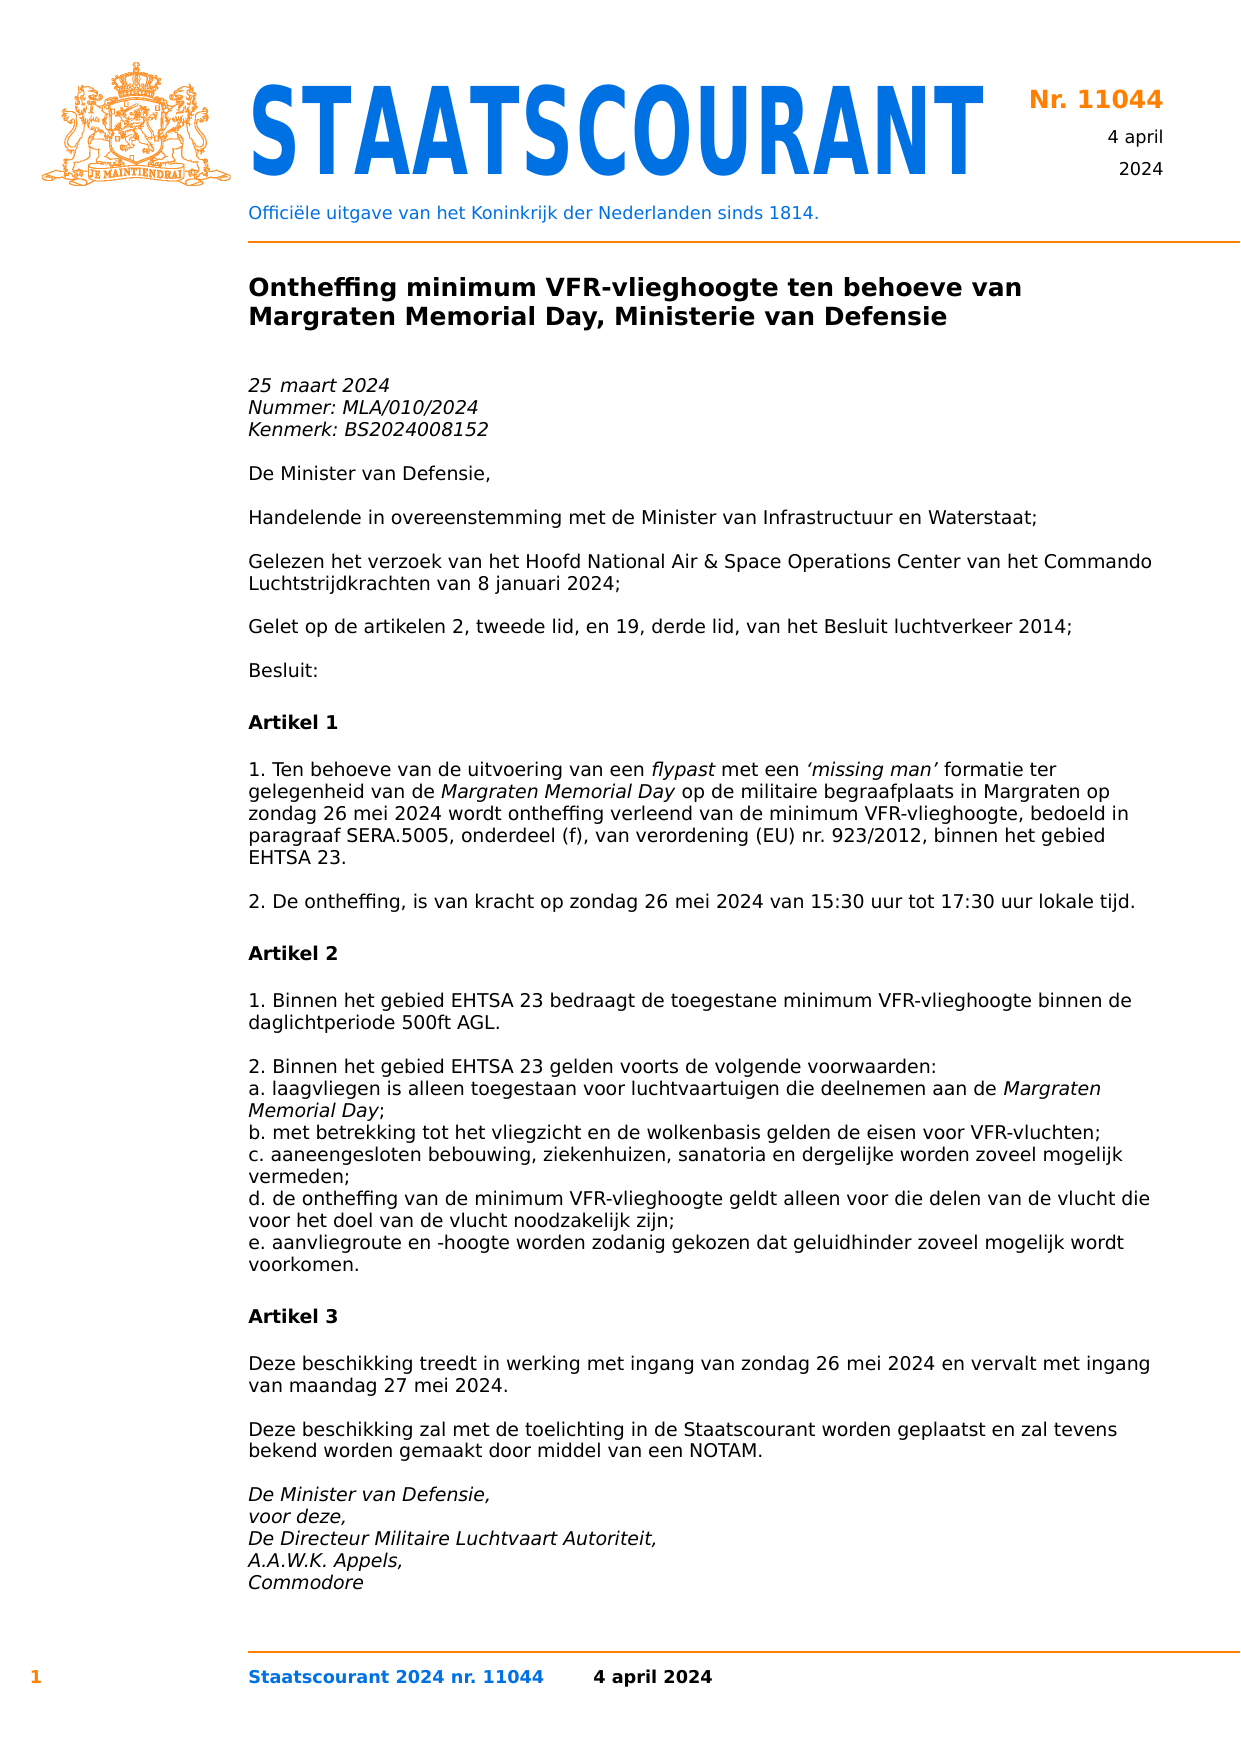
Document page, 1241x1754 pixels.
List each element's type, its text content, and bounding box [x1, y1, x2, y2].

text 2. Binnen het gebied EHTSA 23 gelden voorts de volgende voorwaarden: [248, 1056, 1163, 1078]
text 25 maart 2024 [248, 375, 1163, 397]
text Gelezen het verzoek van het Hoofd National Air & Space Operations Center van het Commando Luchtstrijdkrachten van 8 januari 2024; [248, 551, 1163, 594]
table_header [25, 62, 248, 241]
picture [41, 62, 231, 186]
text Deze beschikking zal met de toelichting in de Staatscourant worden geplaatst en zal tevens bekend worden gemaakt door middel van een NOTAM. [248, 1418, 1163, 1462]
text d. de ontheffing van de minimum VFR-vlieghoogte geldt alleen voor die delen van de vlucht die voor het doel van de vlucht noodzakelijk zijn; [248, 1188, 1163, 1232]
subtitle Artikel 1 [248, 712, 1163, 734]
table_header Nr. 11044 [998, 62, 1240, 121]
text 1. Binnen het gebied EHTSA 23 bedraagt de toegestane minimum VFR-vlieghoogte binnen de daglichtperiode 500ft AGL. [248, 990, 1163, 1034]
text Gelet op de artikelen 2, tweede lid, en 19, derde lid, van het Besluit luchtverkeer 2014; [248, 616, 1163, 638]
subtitle Ontheffing minimum VFR-vlieghoogte ten behoeve van Margraten Memorial Day, Ministerie van Defensie [248, 273, 1163, 331]
text Deze beschikking treedt in werking met ingang van zondag 26 mei 2024 en vervalt met ingang van maandag 27 mei 2024. [248, 1353, 1163, 1397]
text De Minister van Defensie, [248, 463, 1163, 485]
text b. met betrekking tot het vliegzicht en de wolkenbasis gelden de eisen voor VFR-vluchten; [248, 1122, 1163, 1144]
subtitle Artikel 2 [248, 943, 1163, 965]
text 2. De ontheffing, is van kracht op zondag 26 mei 2024 van 15:30 uur tot 17:30 uur lokale tijd. [248, 891, 1163, 913]
table_cell 2024 [998, 153, 1240, 203]
text De Minister van Defensie, voor deze, De Directeur Militaire Luchtvaart Autoriteit, A.A.W.K. Appels, Commodore [248, 1484, 1163, 1594]
table_header STAATSCOURANT [248, 62, 998, 203]
text a. laagvliegen is alleen toegestaan voor luchtvaartuigen die deelnemen aan de Margraten Memorial Day; [248, 1078, 1163, 1122]
text e. aanvliegroute en -hoogte worden zodanig gekozen dat geluidhinder zoveel mogelijk wordt voorkomen. [248, 1232, 1163, 1276]
table_cell Officiële uitgave van het Koninkrijk der Nederlanden sinds 1814. [248, 203, 1240, 241]
text Handelende in overeenstemming met de Minister van Infrastructuur en Waterstaat; [248, 507, 1163, 529]
subtitle Artikel 3 [248, 1306, 1163, 1328]
table_cell 4 april [998, 121, 1240, 153]
text 1. Ten behoeve van de uitvoering van een flypast met een ‘missing man’ formatie ter gelegenheid van de Margraten Memorial Day op de militaire begraafplaats in Margraten op zondag 26 mei 2024 wordt ontheffing verleend van de minimum VFR-vlieghoogte, bedoeld in paragraaf SERA.5005, onderdeel (f), van verordening (EU) nr. 923/2012, binnen het gebied EHTSA 23. [248, 759, 1163, 869]
text Nummer: MLA/010/2024 [248, 397, 1163, 419]
text c. aaneengesloten bebouwing, ziekenhuizen, sanatoria en dergelijke worden zoveel mogelijk vermeden; [248, 1144, 1163, 1188]
text Besluit: [248, 660, 1163, 682]
text Kenmerk: BS2024008152 [248, 419, 1163, 441]
